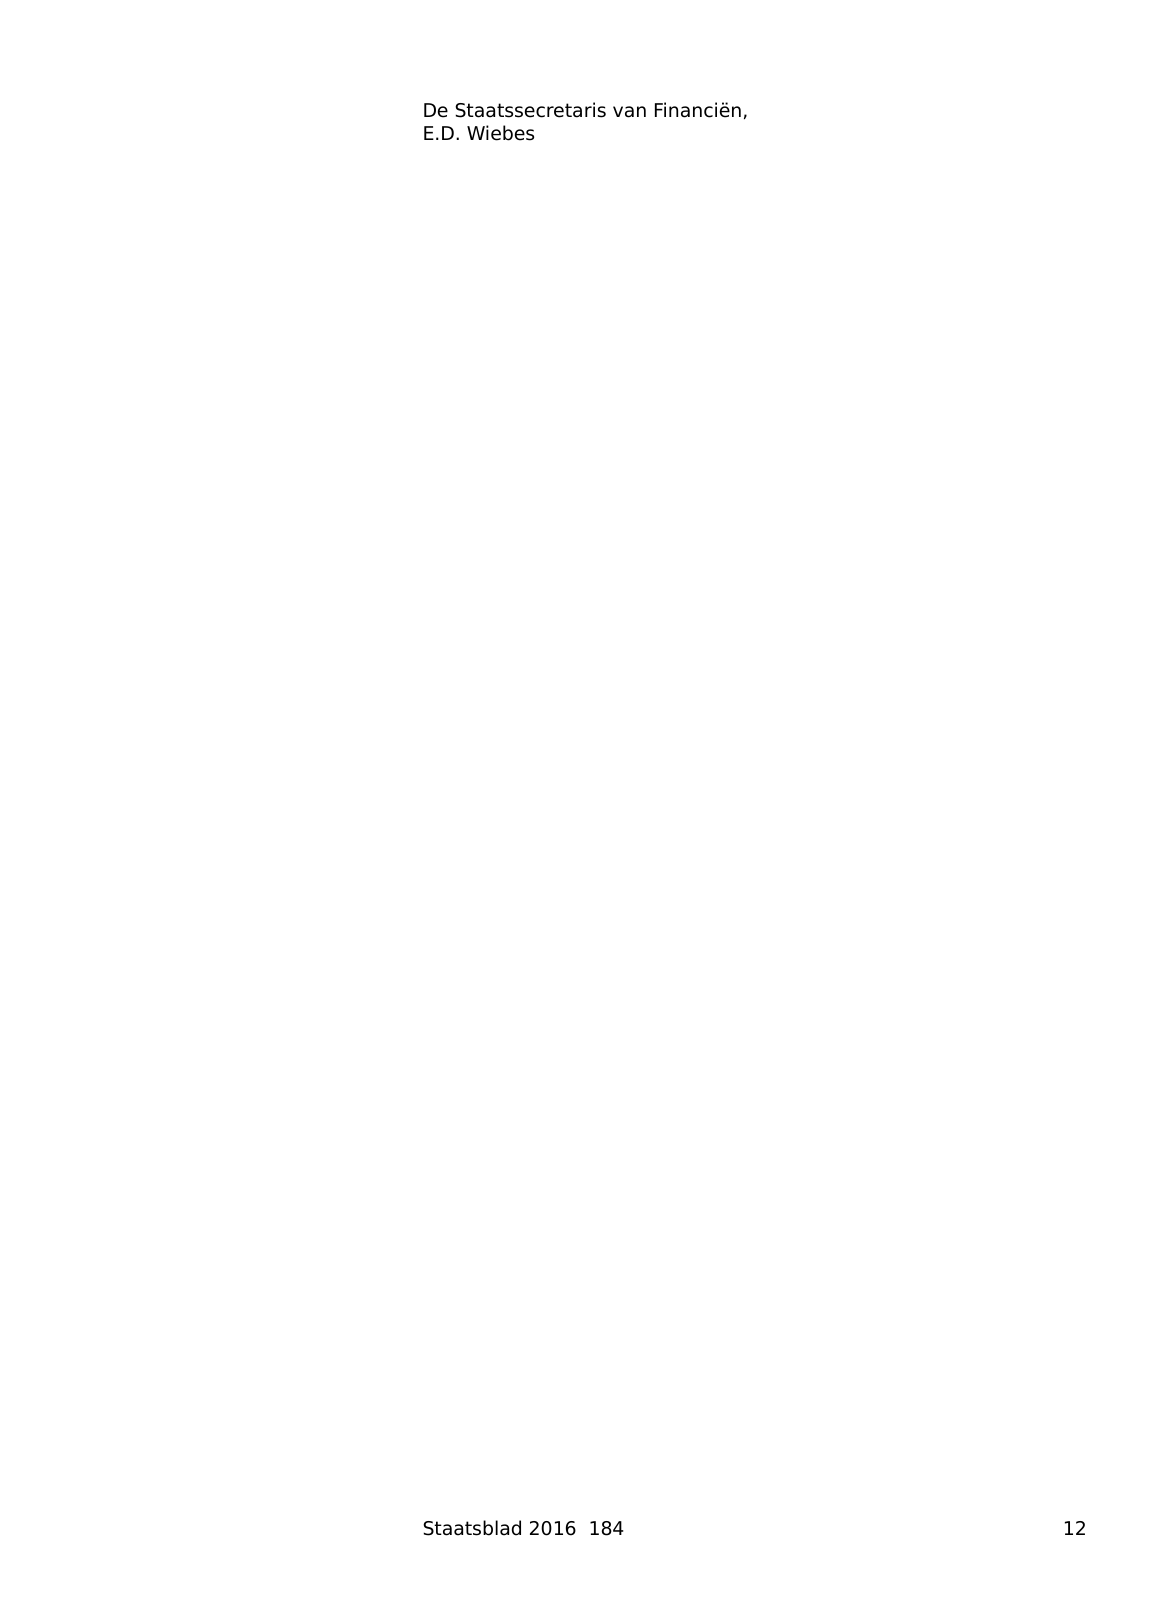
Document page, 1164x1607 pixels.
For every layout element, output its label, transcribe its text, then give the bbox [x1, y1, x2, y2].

text De Staatssecretaris van Financiën, E.D. Wiebes [422, 100, 1087, 144]
